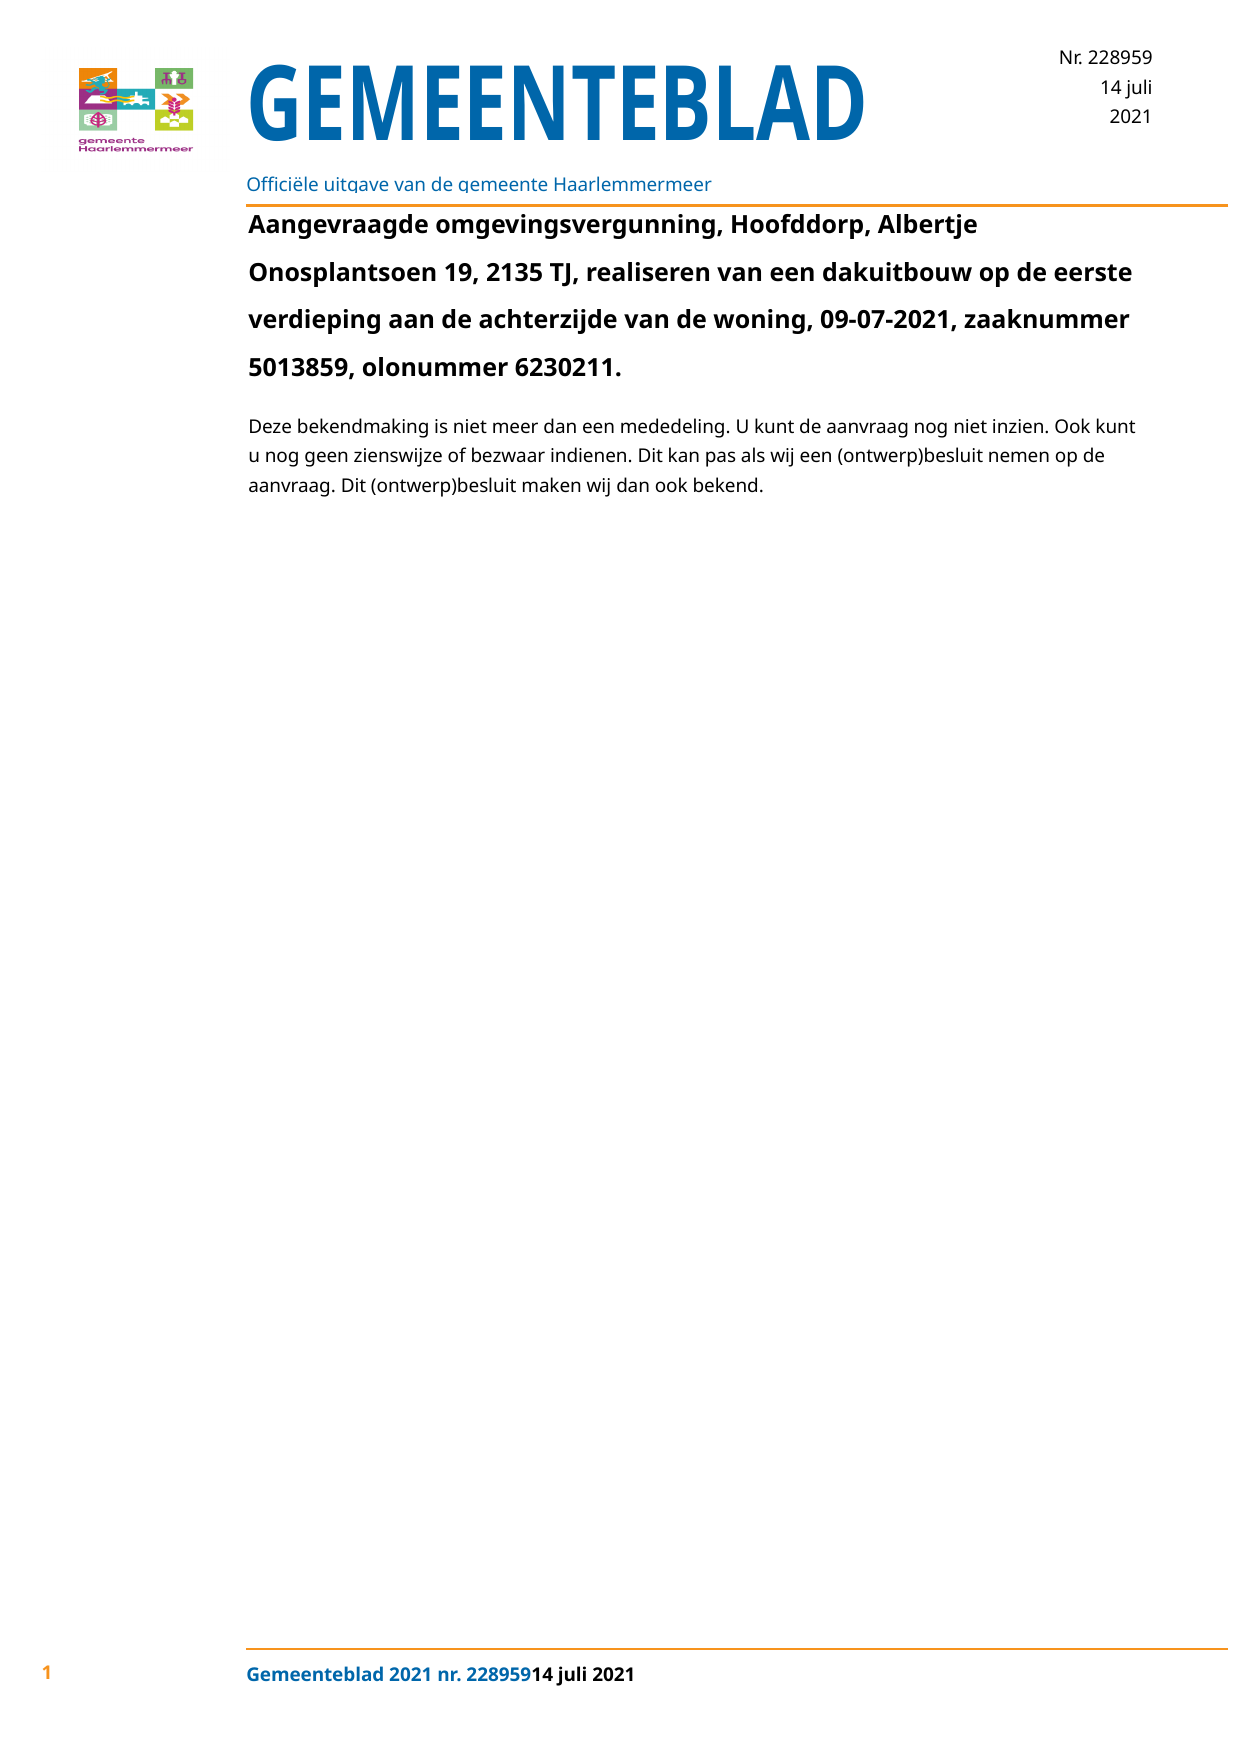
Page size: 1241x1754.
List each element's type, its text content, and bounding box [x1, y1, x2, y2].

text Aangevraagde omgevingsvergunning, Hoofddorp, Albertje Onosplantsoen 19, 2135 TJ, realiseren van een dakuitbouw op de eerste verdieping aan de achterzijde van de woning, 09-07-2021, zaaknummer 5013859, olonummer 6230211. [248, 207, 1152, 384]
text Deze bekendmaking is niet meer dan een mededeling. U kunt de aanvraag nog niet inzien. Ook kunt u nog geen zienswijze of bezwaar indienen. Dit kan pas als wij een (ontwerp)besluit nemen op de aanvraag. Dit (ontwerp)besluit maken wij dan ook bekend. [248, 413, 1152, 498]
picture [41, 47, 231, 172]
